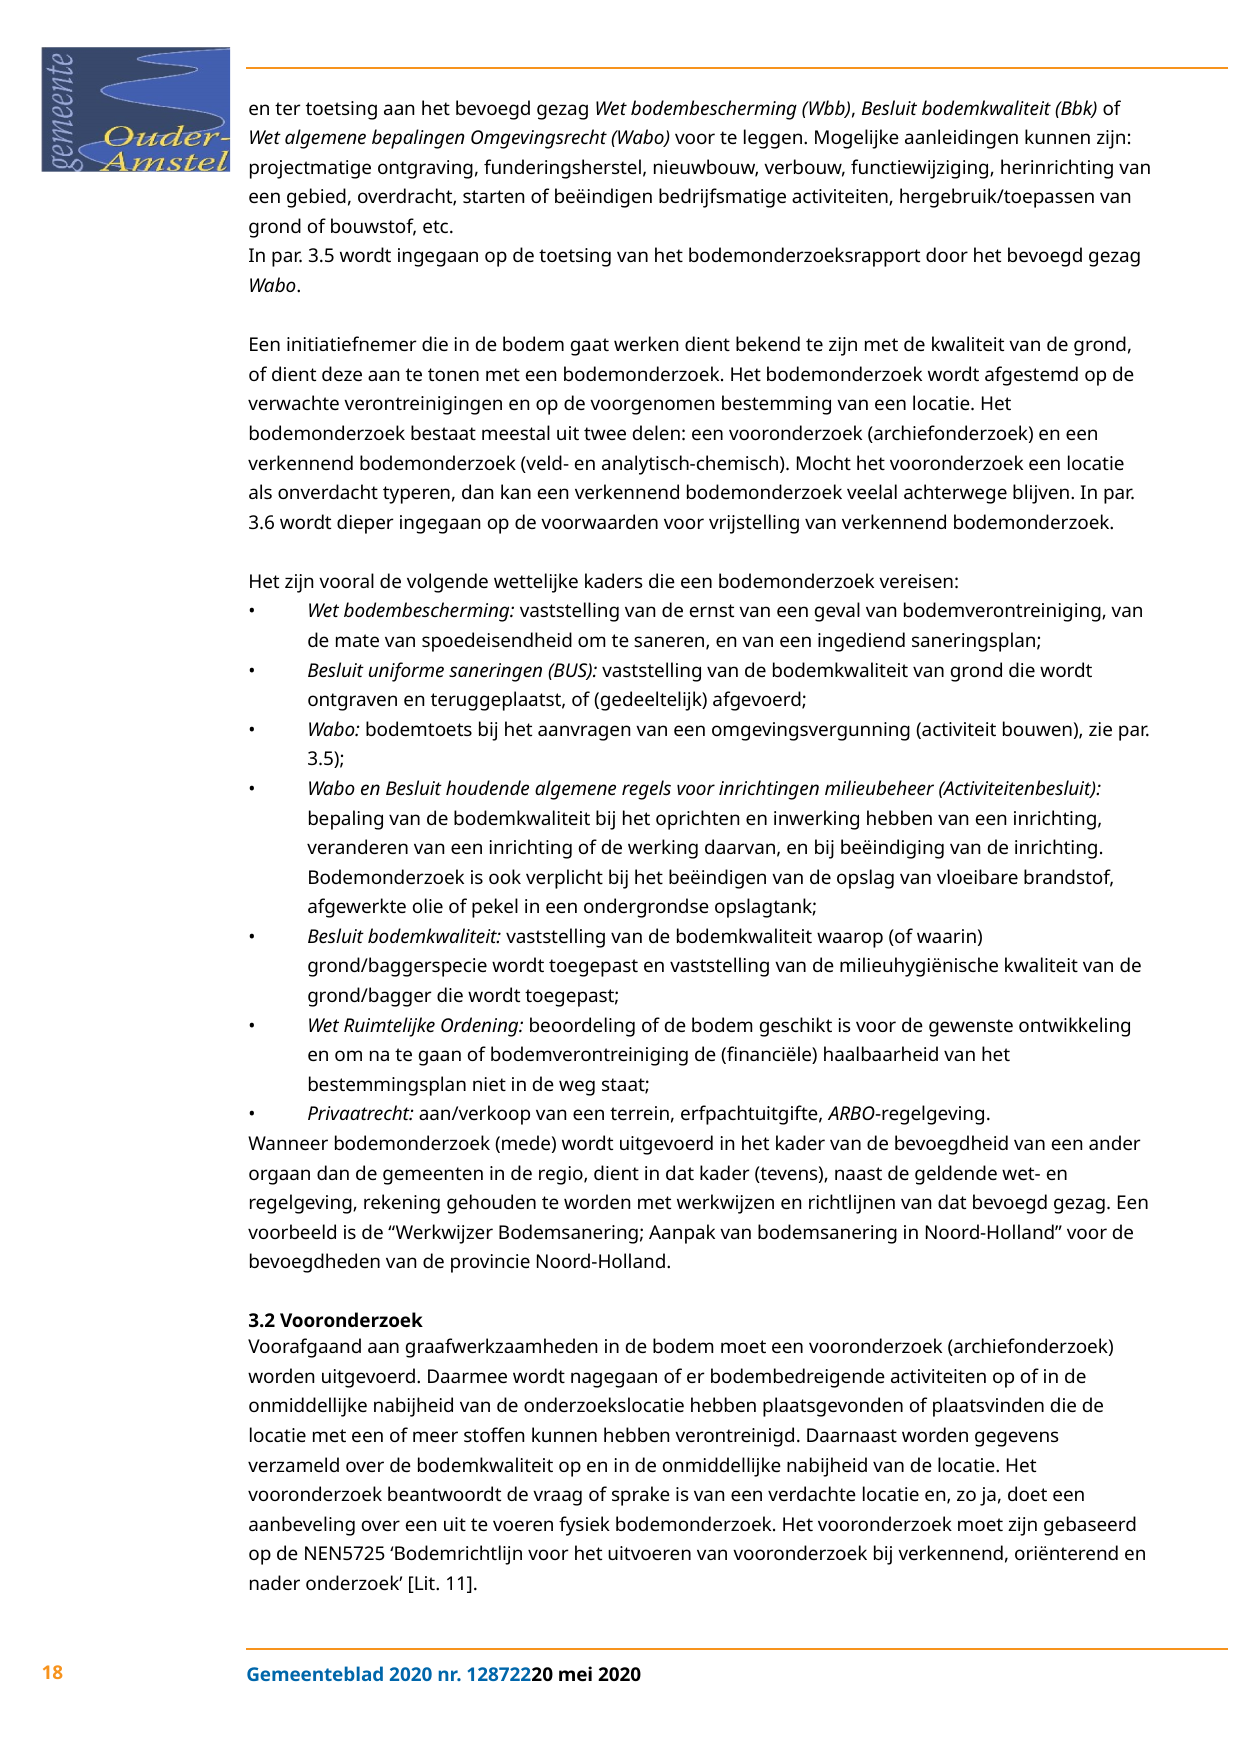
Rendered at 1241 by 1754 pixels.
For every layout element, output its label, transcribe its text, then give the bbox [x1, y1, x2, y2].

list Wabo en Besluit houdende algemene regels voor inrichtingen milieubeheer (Activiteitenbesluit): bepaling van de bodemkwaliteit bij het oprichten en inwerking hebben van een inrichting, veranderen van een inrichting of de werking daarvan, en bij beëindiging van de inrichting. Bodemonderzoek is ook verplicht bij het beëindigen van de opslag van vloeibare brandstof, afgewerkte olie of pekel in een ondergrondse opslagtank; [248, 775, 1152, 919]
text Voorafgaand aan graafwerkzaamheden in de bodem moet een vooronderzoek (archiefonderzoek) worden uitgevoerd. Daarmee wordt nagegaan of er bodembedreigende activiteiten op of in de onmiddellijke nabijheid van de onderzoekslocatie hebben plaatsgevonden of plaatsvinden die de locatie met een of meer stoffen kunnen hebben verontreinigd. Daarnaast worden gegevens verzameld over de bodemkwaliteit op en in de onmiddellijke nabijheid van de locatie. Het vooronderzoek beantwoordt de vraag of sprake is van een verdachte locatie en, zo ja, doet een aanbeveling over een uit te voeren fysiek bodemonderzoek. Het vooronderzoek moet zijn gebaseerd op de NEN5725 ‘Bodemrichtlijn voor het uitvoeren van vooronderzoek bij verkennend, oriënterend en nader onderzoek’ [Lit. 11]. [248, 1333, 1152, 1596]
text Een initiatiefnemer die in de bodem gaat werken dient bekend te zijn met de kwaliteit van de grond, of dient deze aan te tonen met een bodemonderzoek. Het bodemonderzoek wordt afgestemd op de verwachte verontreinigingen en op de voorgenomen bestemming van een locatie. Het bodemonderzoek bestaat meestal uit twee delen: een vooronderzoek (archiefonderzoek) en een verkennend bodemonderzoek (veld- en analytisch-chemisch). Mocht het vooronderzoek een locatie als onverdacht typeren, dan kan een verkennend bodemonderzoek veelal achterwege blijven. In par. 3.6 wordt dieper ingegaan op de voorwaarden voor vrijstelling van verkennend bodemonderzoek. [248, 331, 1152, 535]
text en ter toetsing aan het bevoegd gezag Wet bodembescherming (Wbb), Besluit bodemkwaliteit (Bbk) of Wet algemene bepalingen Omgevingsrecht (Wabo) voor te leggen. Mogelijke aanleidingen kunnen zijn: projectmatige ontgraving, funderingsherstel, nieuwbouw, verbouw, functiewijziging, herinrichting van een gebied, overdracht, starten of beëindigen bedrijfsmatige activiteiten, hergebruik/toepassen van grond of bouwstof, etc. [248, 95, 1152, 239]
text In par. 3.5 wordt ingegaan op de toetsing van het bodemonderzoeksrapport door het bevoegd gezag Wabo. [248, 243, 1152, 298]
text Wanneer bodemonderzoek (mede) wordt uitgevoerd in het kader van de bevoegdheid van een ander orgaan dan de gemeenten in de regio, dient in dat kader (tevens), naast de geldende wet- en regelgeving, rekening gehouden te worden met werkwijzen en richtlijnen van dat bevoegd gezag. Een voorbeeld is de “Werkwijzer Bodemsanering; Aanpak van bodemsanering in Noord-Holland” voor de bevoegdheden van de provincie Noord-Holland. [248, 1130, 1152, 1274]
list Wet Ruimtelijke Ordening: beoordeling of de bodem geschikt is voor de gewenste ontwikkeling en om na te gaan of bodemverontreiniging de (financiële) haalbaarheid van het bestemmingsplan niet in de weg staat; [248, 1012, 1152, 1097]
text 3.2 Vooronderzoek [248, 1308, 1152, 1333]
list Privaatrecht: aan/verkoop van een terrein, erfpachtuitgifte, ARBO-regelgeving. [248, 1101, 1152, 1126]
list Besluit bodemkwaliteit: vaststelling van de bodemkwaliteit waarop (of waarin) grond/baggerspecie wordt toegepast en vaststelling van de milieuhygiënische kwaliteit van de grond/bagger die wordt toegepast; [248, 923, 1152, 1008]
list Wabo: bodemtoets bij het aanvragen van een omgevingsvergunning (activiteit bouwen), zie par. 3.5); [248, 716, 1152, 771]
text Het zijn vooral de volgende wettelijke kaders die een bodemonderzoek vereisen: [248, 568, 1152, 594]
list Wet bodembescherming: vaststelling van de ernst van een geval van bodemverontreiniging, van de mate van spoedeisendheid om te saneren, en van een ingediend saneringsplan; [248, 598, 1152, 653]
picture [41, 47, 231, 172]
list Besluit uniforme saneringen (BUS): vaststelling van de bodemkwaliteit van grond die wordt ontgraven en teruggeplaatst, of (gedeeltelijk) afgevoerd; [248, 657, 1152, 712]
